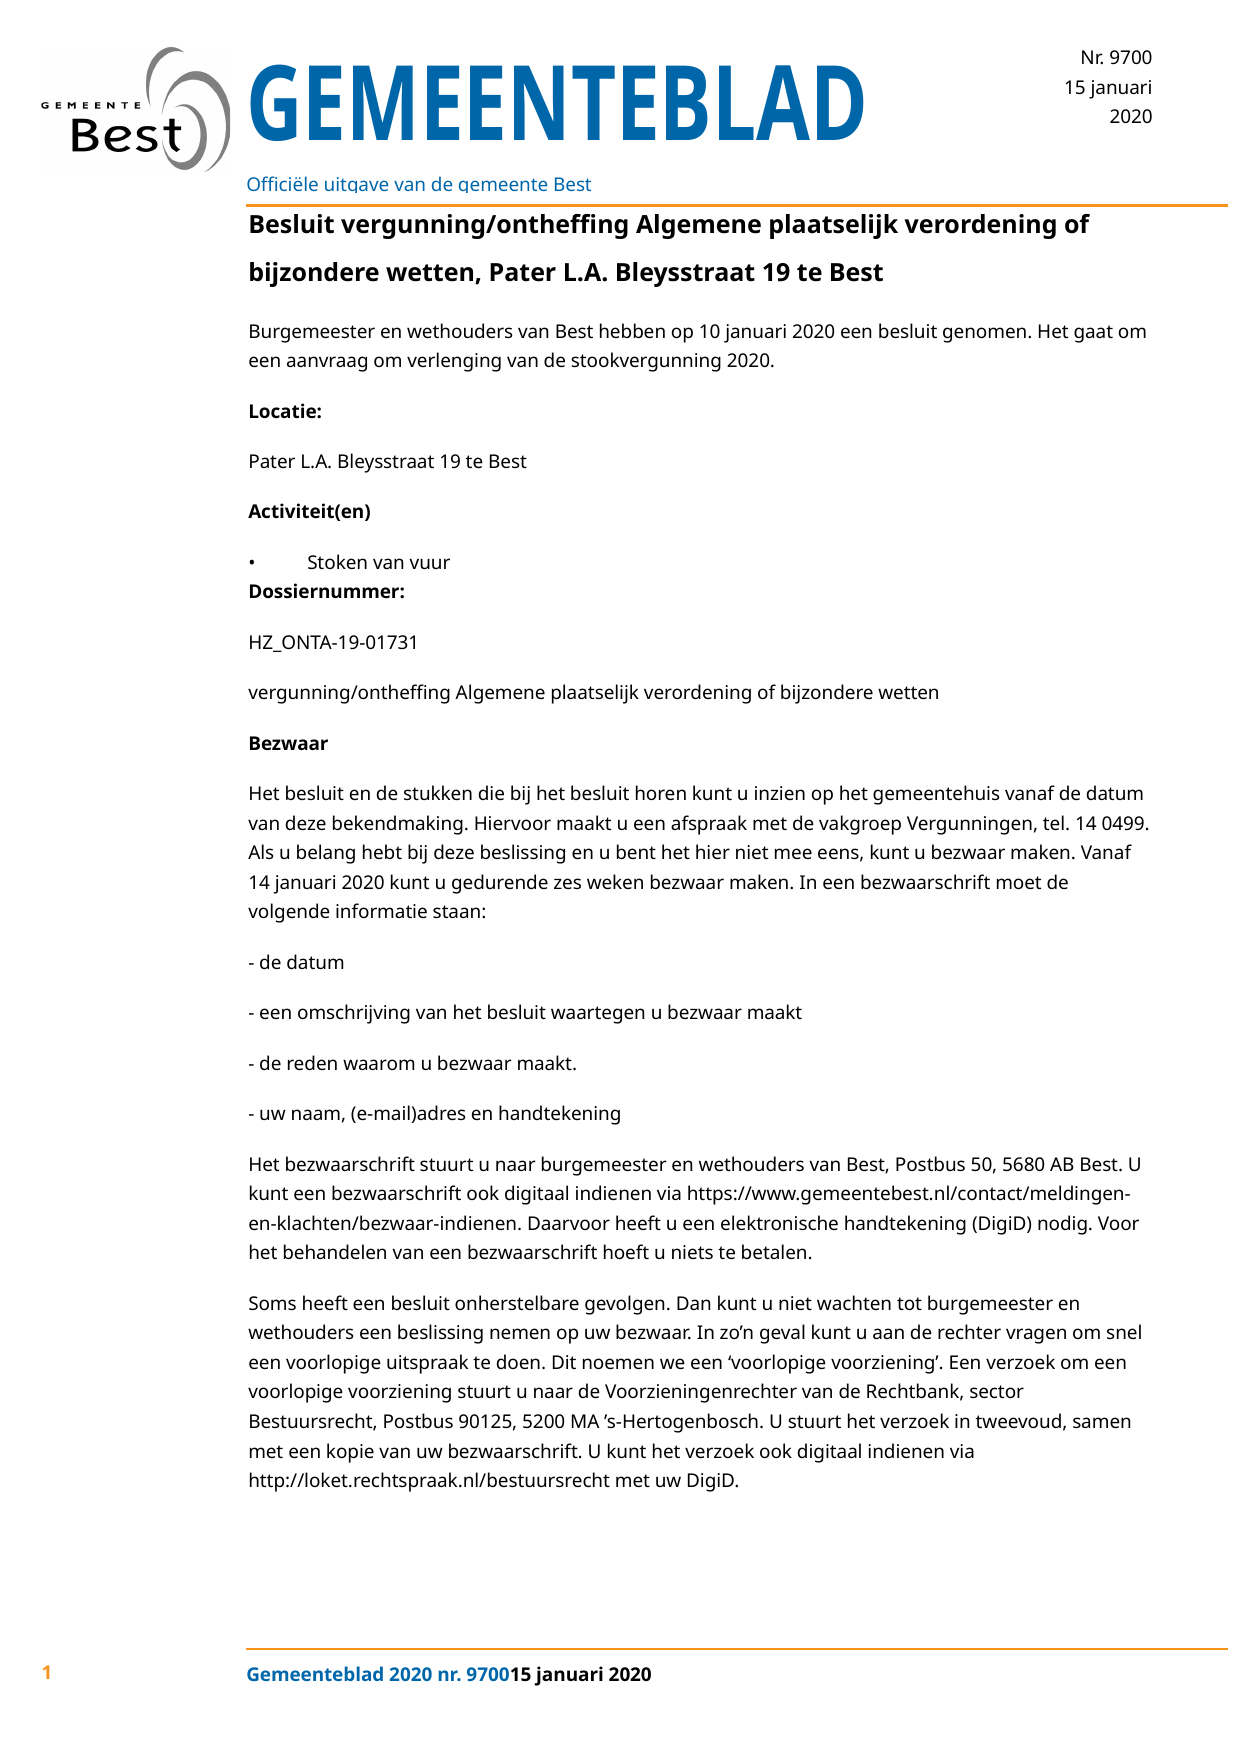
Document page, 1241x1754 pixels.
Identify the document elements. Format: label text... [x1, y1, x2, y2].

picture [41, 47, 231, 172]
text Het besluit en de stukken die bij het besluit horen kunt u inzien op het gemeentehuis vanaf de datum van deze bekendmaking. Hiervoor maakt u een afspraak met de vakgroep Vergunningen, tel. 14 0499. Als u belang hebt bij deze beslissing en u bent het hier niet mee eens, kunt u bezwaar maken. Vanaf 14 januari 2020 kunt u gedurende zes weken bezwaar maken. In een bezwaarschrift moet de volgende informatie staan: [248, 780, 1152, 924]
list Stoken van vuur [248, 549, 1152, 575]
text Soms heeft een besluit onherstelbare gevolgen. Dan kunt u niet wachten tot burgemeester en wethouders een beslissing nemen op uw bezwaar. In zo’n geval kunt u aan de rechter vragen om snel een voorlopige uitspraak te doen. Dit noemen we een ‘voorlopige voorziening’. Een verzoek om een voorlopige voorziening stuurt u naar de Voorzieningenrechter van de Rechtbank, sector Bestuursrecht, Postbus 90125, 5200 MA ’s-Hertogenbosch. U stuurt het verzoek in tweevoud, samen met een kopie van uw bezwaarschrift. U kunt het verzoek ook digitaal indienen via http://loket.rechtspraak.nl/bestuursrecht met uw DigiD. [248, 1290, 1152, 1493]
text - de datum [248, 949, 1152, 975]
text Het bezwaarschrift stuurt u naar burgemeester en wethouders van Best, Postbus 50, 5680 AB Best. U kunt een bezwaarschrift ook digitaal indienen via https://www.gemeentebest.nl/contact/meldingen-en-klachten/bezwaar-indienen. Daarvoor heeft u een elektronische handtekening (DigiD) nodig. Voor het behandelen van een bezwaarschrift hoeft u niets te betalen. [248, 1151, 1152, 1265]
text - de reden waarom u bezwaar maakt. [248, 1050, 1152, 1076]
text vergunning/ontheffing Algemene plaatselijk verordening of bijzondere wetten [248, 679, 1152, 705]
text HZ_ONTA-19-01731 [248, 629, 1152, 655]
text Besluit vergunning/ontheffing Algemene plaatselijk verordening of bijzondere wetten, Pater L.A. Bleysstraat 19 te Best [248, 207, 1152, 288]
text Bezwaar [248, 730, 1152, 756]
text Dossiernummer: [248, 579, 1152, 604]
text Activiteit(en) [248, 499, 1152, 524]
text - een omschrijving van het besluit waartegen u bezwaar maakt [248, 999, 1152, 1025]
text Locatie: [248, 398, 1152, 424]
text - uw naam, (e-mail)adres en handtekening [248, 1100, 1152, 1126]
text Burgemeester en wethouders van Best hebben op 10 januari 2020 een besluit genomen. Het gaat om een aanvraag om verlenging van de stookvergunning 2020. [248, 318, 1152, 373]
text Pater L.A. Bleysstraat 19 te Best [248, 448, 1152, 474]
